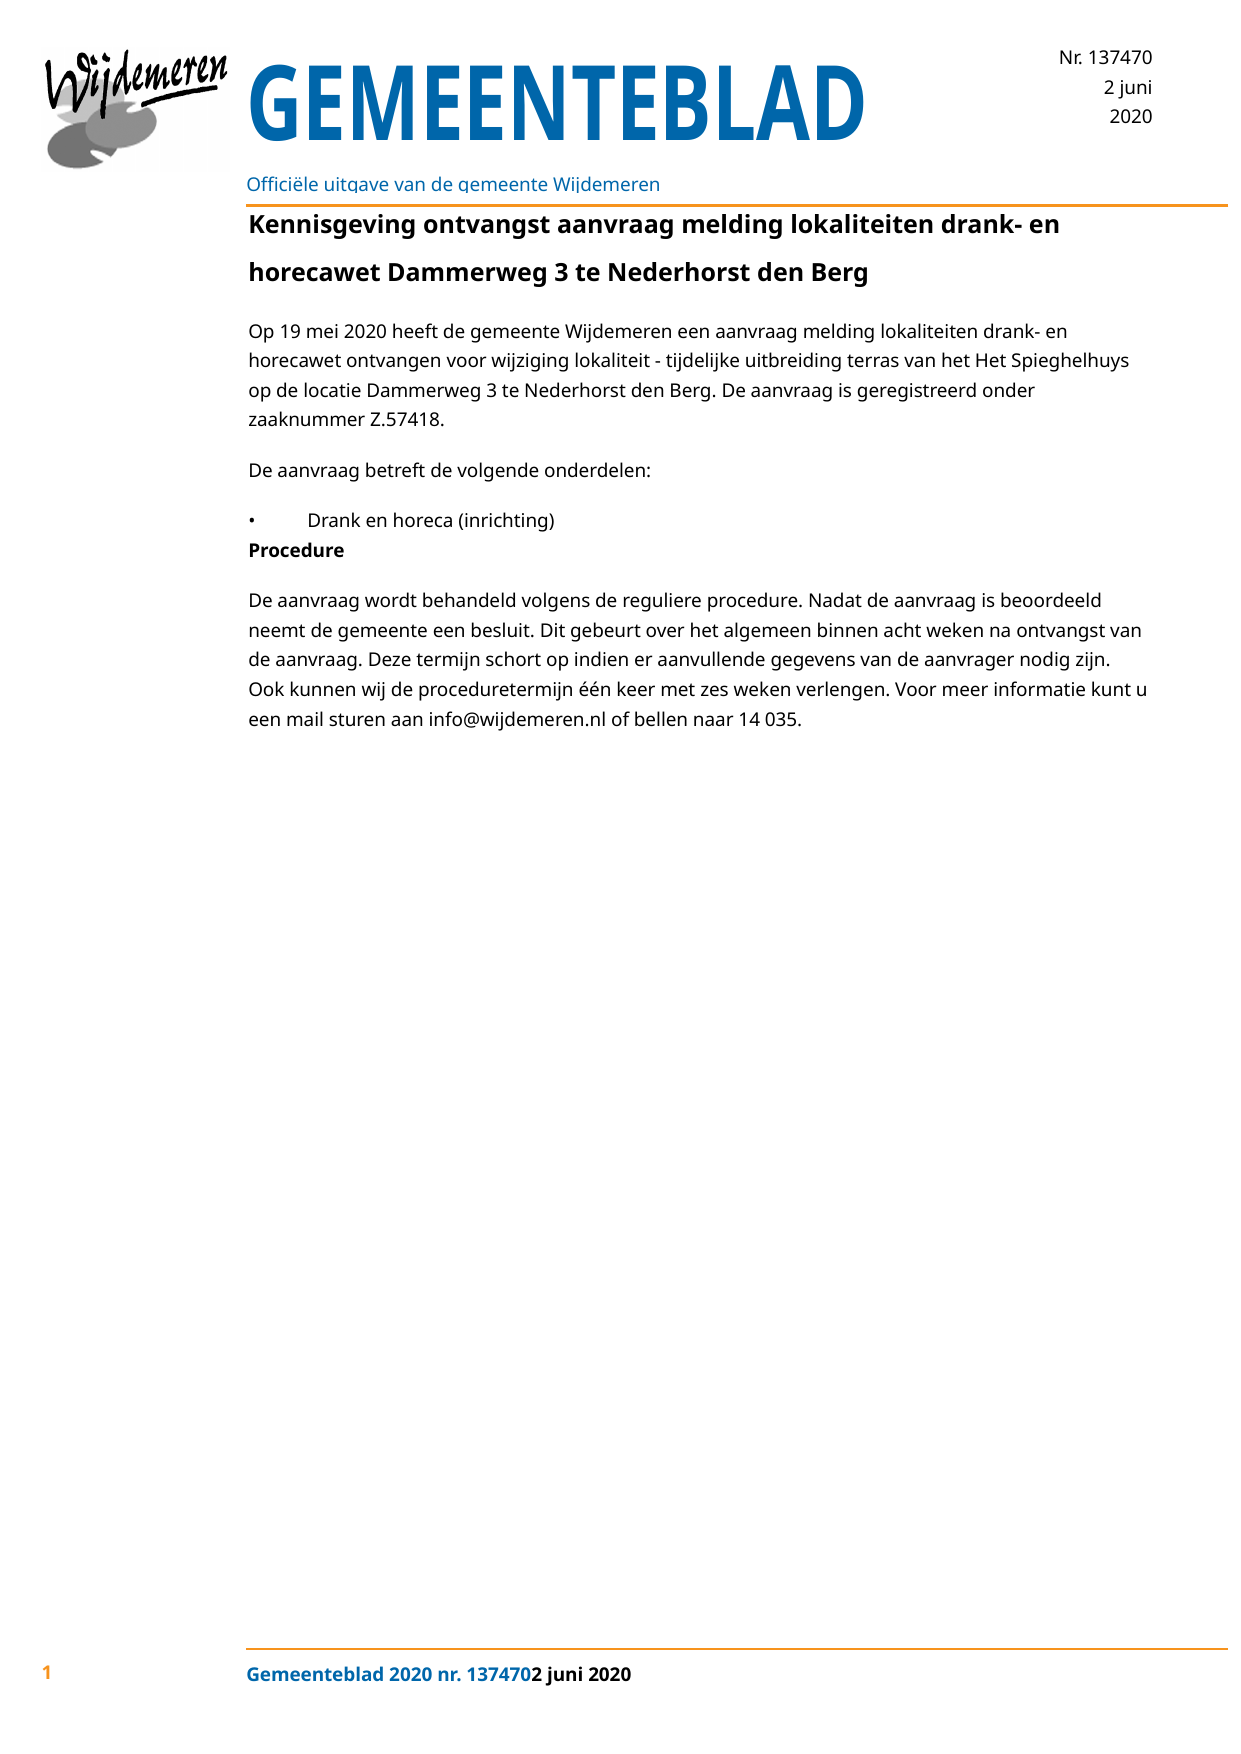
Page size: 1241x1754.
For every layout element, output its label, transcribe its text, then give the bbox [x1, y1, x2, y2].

text Kennisgeving ontvangst aanvraag melding lokaliteiten drank- en horecawet Dammerweg 3 te Nederhorst den Berg [248, 207, 1152, 288]
text Op 19 mei 2020 heeft de gemeente Wijdemeren een aanvraag melding lokaliteiten drank- en horecawet ontvangen voor wijziging lokaliteit - tijdelijke uitbreiding terras van het Het Spieghelhuys op de locatie Dammerweg 3 te Nederhorst den Berg. De aanvraag is geregistreerd onder zaaknummer Z.57418. [248, 318, 1152, 432]
list Drank en horeca (inrichting) [248, 507, 1152, 533]
picture [41, 47, 231, 172]
text Procedure [248, 537, 1152, 563]
text De aanvraag betreft de volgende onderdelen: [248, 457, 1152, 483]
text De aanvraag wordt behandeld volgens de reguliere procedure. Nadat de aanvraag is beoordeeld neemt de gemeente een besluit. Dit gebeurt over het algemeen binnen acht weken na ontvangst van de aanvraag. Deze termijn schort op indien er aanvullende gegevens van de aanvrager nodig zijn. Ook kunnen wij de proceduretermijn één keer met zes weken verlengen. Voor meer informatie kunt u een mail sturen aan info@wijdemeren.nl of bellen naar 14 035. [248, 587, 1152, 732]
